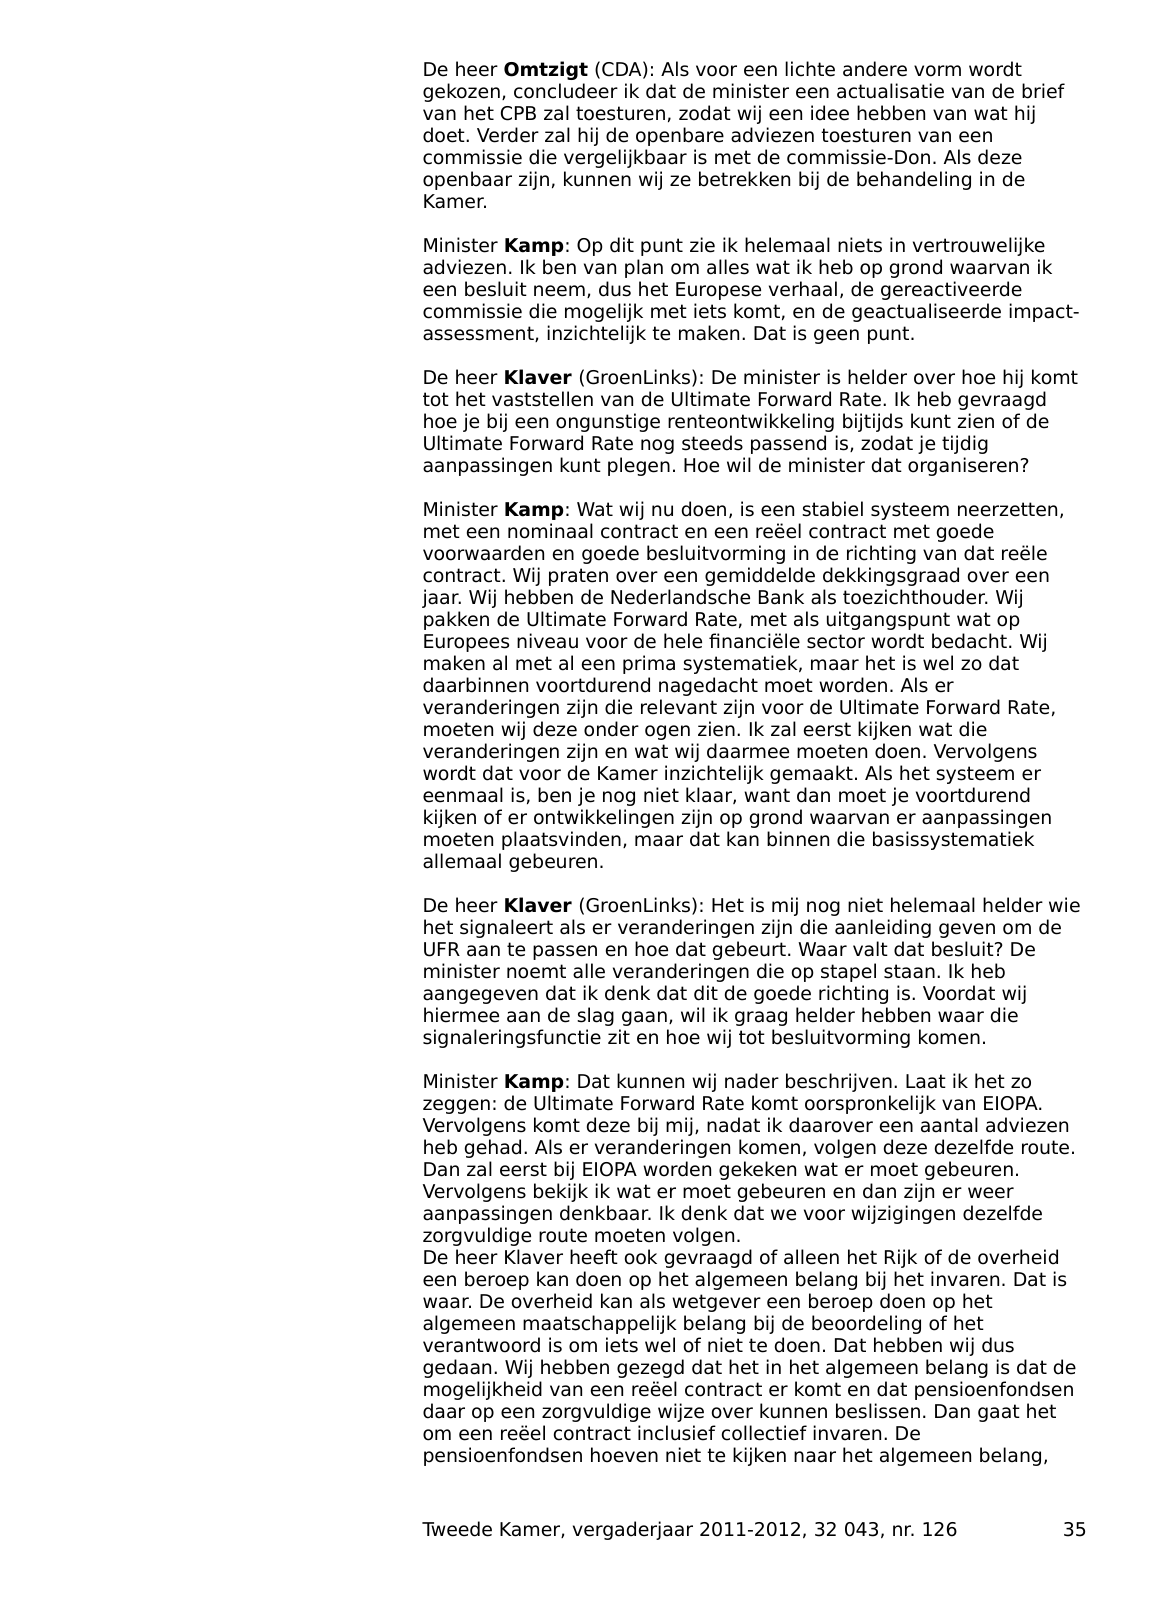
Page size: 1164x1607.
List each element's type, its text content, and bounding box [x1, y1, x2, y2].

text De heer Klaver (GroenLinks): De minister is helder over hoe hij komt tot het vaststellen van de Ultimate Forward Rate. Ik heb gevraagd hoe je bij een ongunstige renteontwikkeling bijtijds kunt zien of de Ultimate Forward Rate nog steeds passend is, zodat je tijdig aanpassingen kunt plegen. Hoe wil de minister dat organiseren? [422, 367, 1087, 477]
text De heer Omtzigt (CDA): Als voor een lichte andere vorm wordt gekozen, concludeer ik dat de minister een actualisatie van de brief van het CPB zal toesturen, zodat wij een idee hebben van wat hij doet. Verder zal hij de openbare adviezen toesturen van een commissie die vergelijkbaar is met de commissie-Don. Als deze openbaar zijn, kunnen wij ze betrekken bij de behandeling in de Kamer. [422, 59, 1087, 213]
text Minister Kamp: Wat wij nu doen, is een stabiel systeem neerzetten, met een nominaal contract en een reëel contract met goede voorwaarden en goede besluitvorming in de richting van dat reële contract. Wij praten over een gemiddelde dekkingsgraad over een jaar. Wij hebben de Nederlandsche Bank als toezichthouder. Wij pakken de Ultimate Forward Rate, met als uitgangspunt wat op Europees niveau voor de hele financiële sector wordt bedacht. Wij maken al met al een prima systematiek, maar het is wel zo dat daarbinnen voortdurend nagedacht moet worden. Als er veranderingen zijn die relevant zijn voor de Ultimate Forward Rate, moeten wij deze onder ogen zien. Ik zal eerst kijken wat die veranderingen zijn en wat wij daarmee moeten doen. Vervolgens wordt dat voor de Kamer inzichtelijk gemaakt. Als het systeem er eenmaal is, ben je nog niet klaar, want dan moet je voortdurend kijken of er ontwikkelingen zijn op grond waarvan er aanpassingen moeten plaatsvinden, maar dat kan binnen die basissystematiek allemaal gebeuren. [422, 499, 1087, 873]
text De heer Klaver (GroenLinks): Het is mij nog niet helemaal helder wie het signaleert als er veranderingen zijn die aanleiding geven om de UFR aan te passen en hoe dat gebeurt. Waar valt dat besluit? De minister noemt alle veranderingen die op stapel staan. Ik heb aangegeven dat ik denk dat dit de goede richting is. Voordat wij hiermee aan de slag gaan, wil ik graag helder hebben waar die signaleringsfunctie zit en hoe wij tot besluitvorming komen. [422, 895, 1087, 1049]
text Minister Kamp: Dat kunnen wij nader beschrijven. Laat ik het zo zeggen: de Ultimate Forward Rate komt oorspronkelijk van EIOPA. Vervolgens komt deze bij mij, nadat ik daarover een aantal adviezen heb gehad. Als er veranderingen komen, volgen deze dezelfde route. Dan zal eerst bij EIOPA worden gekeken wat er moet gebeuren. Vervolgens bekijk ik wat er moet gebeuren en dan zijn er weer aanpassingen denkbaar. Ik denk dat we voor wijzigingen dezelfde zorgvuldige route moeten volgen. [422, 1071, 1087, 1247]
text Minister Kamp: Op dit punt zie ik helemaal niets in vertrouwelijke adviezen. Ik ben van plan om alles wat ik heb op grond waarvan ik een besluit neem, dus het Europese verhaal, de gereactiveerde commissie die mogelijk met iets komt, en de geactualiseerde impact-assessment, inzichtelijk te maken. Dat is geen punt. [422, 235, 1087, 345]
text De heer Klaver heeft ook gevraagd of alleen het Rijk of de overheid een beroep kan doen op het algemeen belang bij het invaren. Dat is waar. De overheid kan als wetgever een beroep doen op het algemeen maatschappelijk belang bij de beoordeling of het verantwoord is om iets wel of niet te doen. Dat hebben wij dus gedaan. Wij hebben gezegd dat het in het algemeen belang is dat de mogelijkheid van een reëel contract er komt en dat pensioenfondsen daar op een zorgvuldige wijze over kunnen beslissen. Dan gaat het om een reëel contract inclusief collectief invaren. De pensioenfondsen hoeven niet te kijken naar het algemeen belang, [422, 1247, 1087, 1467]
